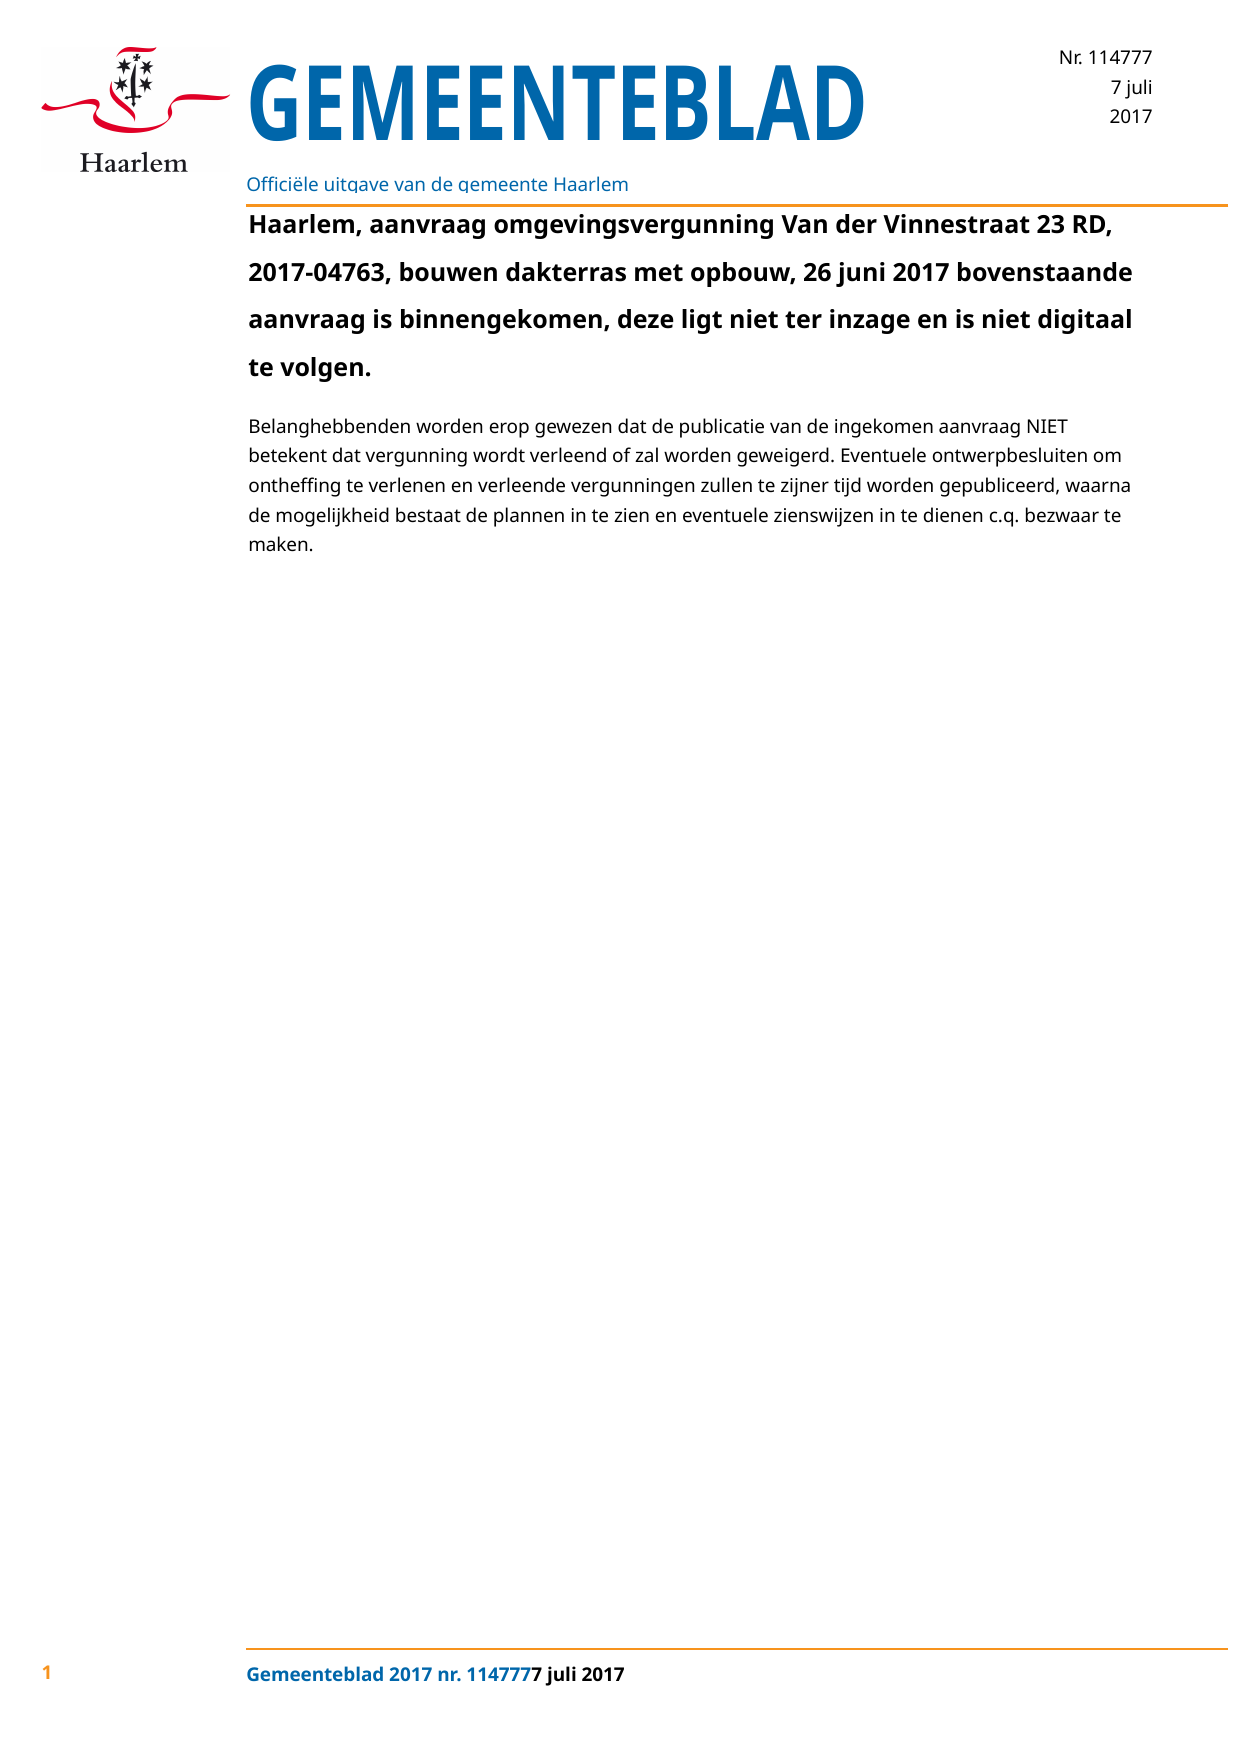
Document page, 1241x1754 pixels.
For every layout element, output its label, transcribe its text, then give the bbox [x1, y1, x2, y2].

text Haarlem, aanvraag omgevingsvergunning Van der Vinnestraat 23 RD, 2017-04763, bouwen dakterras met opbouw, 26 juni 2017 bovenstaande aanvraag is binnengekomen, deze ligt niet ter inzage en is niet digitaal te volgen. [248, 207, 1152, 384]
text Belanghebbenden worden erop gewezen dat de publicatie van de ingekomen aanvraag NIET betekent dat vergunning wordt verleend of zal worden geweigerd. Eventuele ontwerpbesluiten om ontheffing te verlenen en verleende vergunningen zullen te zijner tijd worden gepubliceerd, waarna de mogelijkheid bestaat de plannen in te zien en eventuele zienswijzen in te dienen c.q. bezwaar te maken. [248, 413, 1152, 557]
picture [41, 47, 231, 172]
